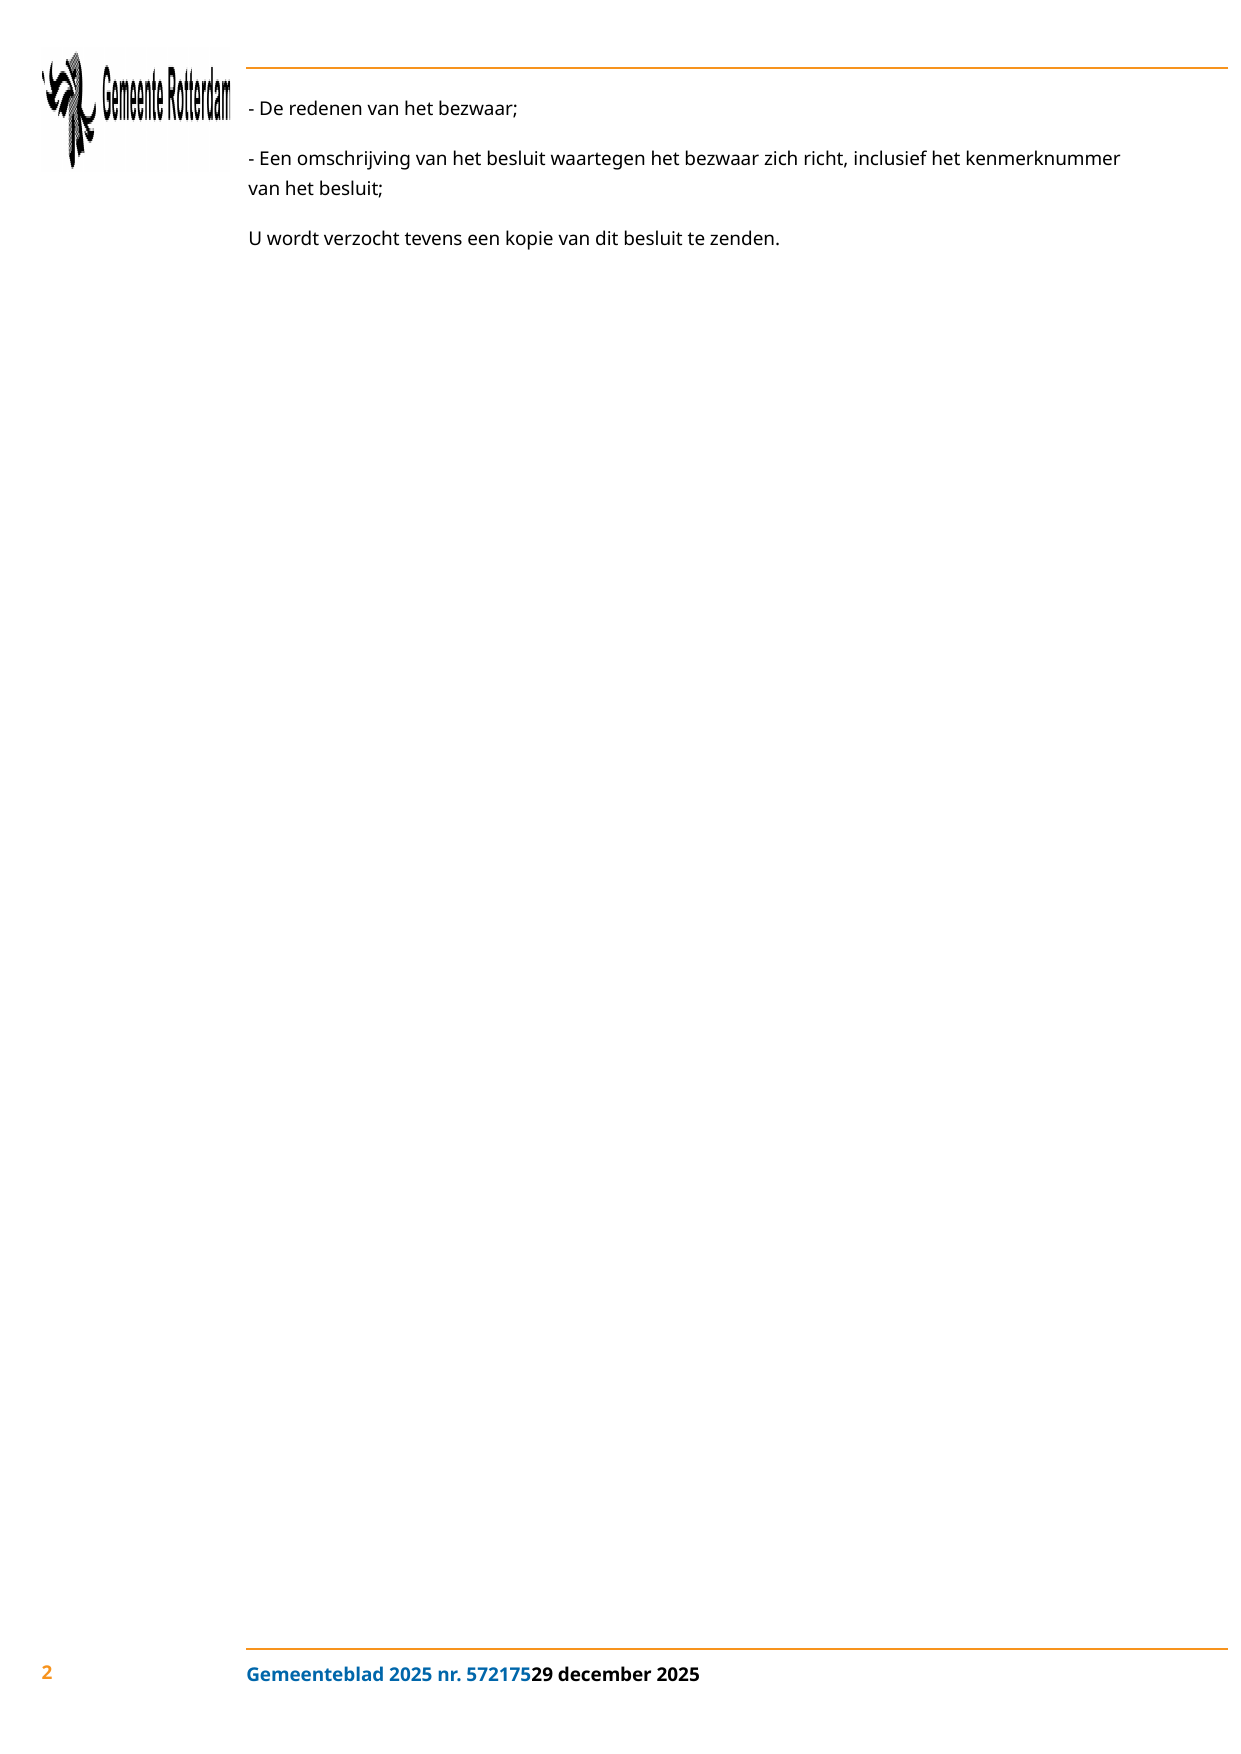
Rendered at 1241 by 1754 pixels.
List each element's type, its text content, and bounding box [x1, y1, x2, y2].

text U wordt verzocht tevens een kopie van dit besluit te zenden. [248, 225, 1152, 251]
picture [41, 47, 231, 172]
text - Een omschrijving van het besluit waartegen het bezwaar zich richt, inclusief het kenmerknummer van het besluit; [248, 145, 1152, 201]
text - De redenen van het bezwaar; [248, 95, 1152, 121]
